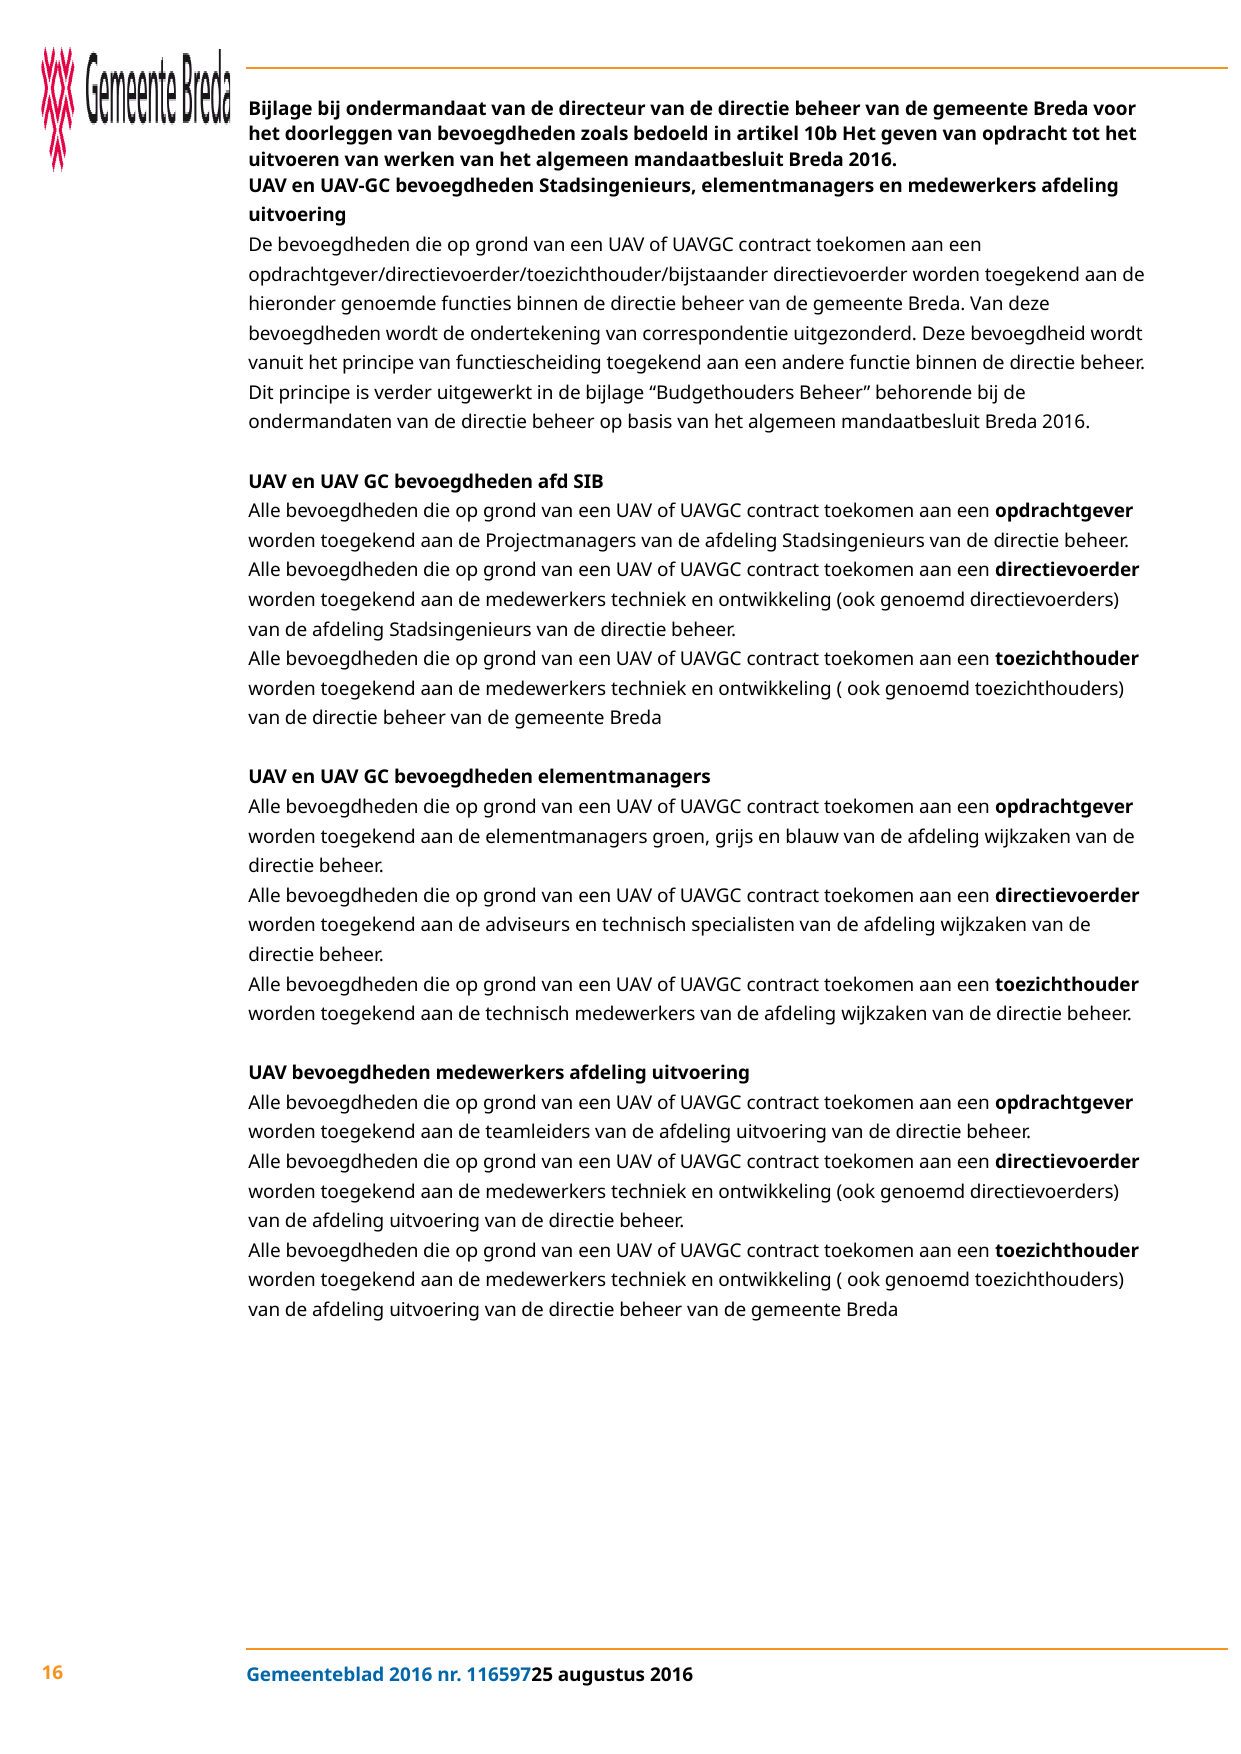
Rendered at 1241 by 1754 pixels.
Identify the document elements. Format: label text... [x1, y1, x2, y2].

text Alle bevoegdheden die op grond van een UAV of UAVGC contract toekomen aan een opdrachtgever worden toegekend aan de teamleiders van de afdeling uitvoering van de directie beheer. [248, 1089, 1152, 1144]
text Bijlage bij ondermandaat van de directeur van de directie beheer van de gemeente Breda voor het doorleggen van bevoegdheden zoals bedoeld in artikel 10b Het geven van opdracht tot het uitvoeren van werken van het algemeen mandaatbesluit Breda 2016. [248, 95, 1152, 172]
text Alle bevoegdheden die op grond van een UAV of UAVGC contract toekomen aan een toezichthouder worden toegekend aan de technisch medewerkers van de afdeling wijkzaken van de directie beheer. [248, 971, 1152, 1026]
text Alle bevoegdheden die op grond van een UAV of UAVGC contract toekomen aan een opdrachtgever worden toegekend aan de Projectmanagers van de afdeling Stadsingenieurs van de directie beheer. [248, 497, 1152, 553]
text Alle bevoegdheden die op grond van een UAV of UAVGC contract toekomen aan een opdrachtgever worden toegekend aan de elementmanagers groen, grijs en blauw van de afdeling wijkzaken van de directie beheer. [248, 793, 1152, 878]
text Alle bevoegdheden die op grond van een UAV of UAVGC contract toekomen aan een directievoerder worden toegekend aan de medewerkers techniek en ontwikkeling (ook genoemd directievoerders) van de afdeling Stadsingenieurs van de directie beheer. [248, 557, 1152, 642]
text UAV en UAV-GC bevoegdheden Stadsingenieurs, elementmanagers en medewerkers afdeling uitvoering [248, 172, 1152, 227]
text UAV en UAV GC bevoegdheden elementmanagers [248, 764, 1152, 789]
text De bevoegdheden die op grond van een UAV of UAVGC contract toekomen aan een opdrachtgever/directievoerder/toezichthouder/bijstaander directievoerder worden toegekend aan de hieronder genoemde functies binnen de directie beheer van de gemeente Breda. Van deze bevoegdheden wordt de ondertekening van correspondentie uitgezonderd. Deze bevoegdheid wordt vanuit het principe van functiescheiding toegekend aan een andere functie binnen de directie beheer. Dit principe is verder uitgewerkt in de bijlage “Budgethouders Beheer” behorende bij de ondermandaten van de directie beheer op basis van het algemeen mandaatbesluit Breda 2016. [248, 231, 1152, 434]
text UAV en UAV GC bevoegdheden afd SIB [248, 468, 1152, 494]
picture [41, 47, 231, 172]
text Alle bevoegdheden die op grond van een UAV of UAVGC contract toekomen aan een directievoerder worden toegekend aan de adviseurs en technisch specialisten van de afdeling wijkzaken van de directie beheer. [248, 882, 1152, 967]
text UAV bevoegdheden medewerkers afdeling uitvoering [248, 1059, 1152, 1085]
text Alle bevoegdheden die op grond van een UAV of UAVGC contract toekomen aan een directievoerder worden toegekend aan de medewerkers techniek en ontwikkeling (ook genoemd directievoerders) van de afdeling uitvoering van de directie beheer. [248, 1148, 1152, 1233]
text Alle bevoegdheden die op grond van een UAV of UAVGC contract toekomen aan een toezichthouder worden toegekend aan de medewerkers techniek en ontwikkeling ( ook genoemd toezichthouders) van de afdeling uitvoering van de directie beheer van de gemeente Breda [248, 1237, 1152, 1322]
text Alle bevoegdheden die op grond van een UAV of UAVGC contract toekomen aan een toezichthouder worden toegekend aan de medewerkers techniek en ontwikkeling ( ook genoemd toezichthouders) van de directie beheer van de gemeente Breda [248, 645, 1152, 730]
